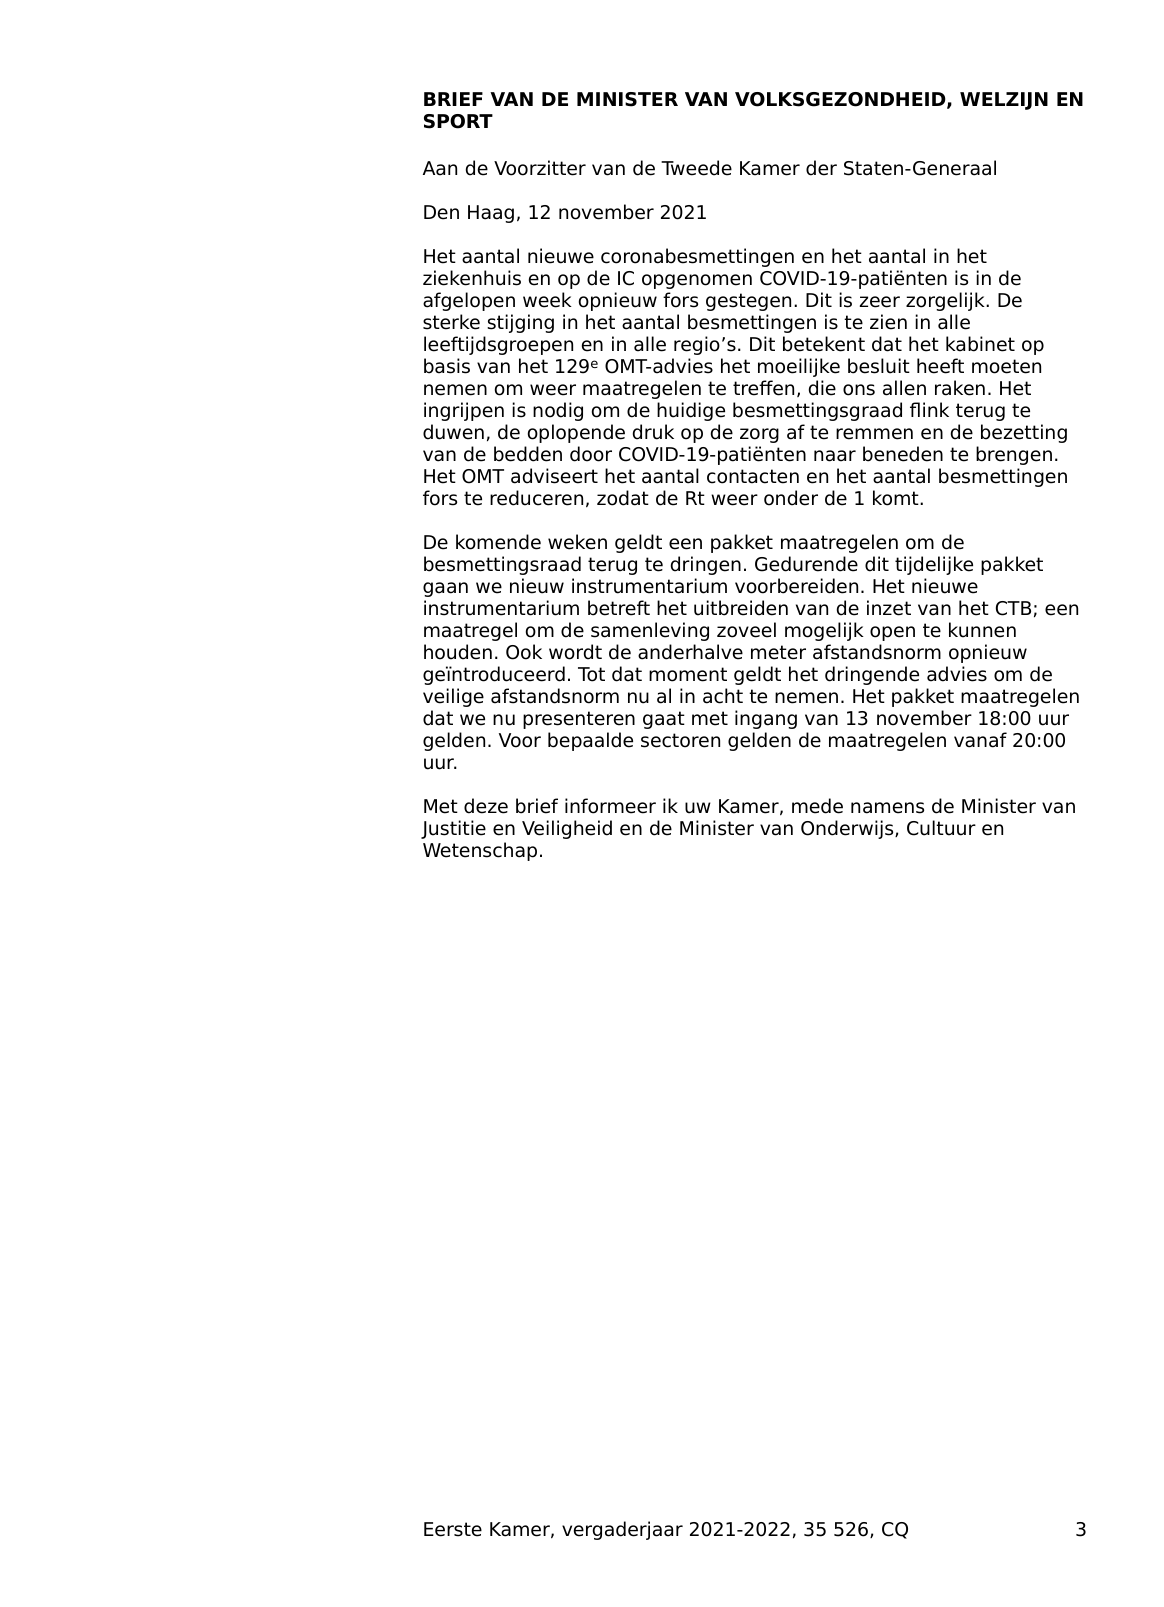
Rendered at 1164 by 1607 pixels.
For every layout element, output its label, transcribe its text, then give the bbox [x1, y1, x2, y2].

text Den Haag, 12 november 2021 [422, 202, 1087, 224]
text Het aantal nieuwe coronabesmettingen en het aantal in het ziekenhuis en op de IC opgenomen COVID-19-patiënten is in de afgelopen week opnieuw fors gestegen. Dit is zeer zorgelijk. De sterke stijging in het aantal besmettingen is te zien in alle leeftijdsgroepen en in alle regio’s. Dit betekent dat het kabinet op basis van het 129e OMT-advies het moeilijke besluit heeft moeten nemen om weer maatregelen te treffen, die ons allen raken. Het ingrijpen is nodig om de huidige besmettingsgraad flink terug te duwen, de oplopende druk op de zorg af te remmen en de bezetting van de bedden door COVID-19-patiënten naar beneden te brengen. Het OMT adviseert het aantal contacten en het aantal besmettingen fors te reduceren, zodat de Rt weer onder de 1 komt. [422, 246, 1087, 510]
subtitle BRIEF VAN DE MINISTER VAN VOLKSGEZONDHEID, WELZIJN EN SPORT [422, 89, 1087, 133]
text Aan de Voorzitter van de Tweede Kamer der Staten-Generaal [422, 158, 1087, 180]
text De komende weken geldt een pakket maatregelen om de besmettingsraad terug te dringen. Gedurende dit tijdelijke pakket gaan we nieuw instrumentarium voorbereiden. Het nieuwe instrumentarium betreft het uitbreiden van de inzet van het CTB; een maatregel om de samenleving zoveel mogelijk open te kunnen houden. Ook wordt de anderhalve meter afstandsnorm opnieuw geïntroduceerd. Tot dat moment geldt het dringende advies om de veilige afstandsnorm nu al in acht te nemen. Het pakket maatregelen dat we nu presenteren gaat met ingang van 13 november 18:00 uur gelden. Voor bepaalde sectoren gelden de maatregelen vanaf 20:00 uur. [422, 532, 1087, 774]
text Met deze brief informeer ik uw Kamer, mede namens de Minister van Justitie en Veiligheid en de Minister van Onderwijs, Cultuur en Wetenschap. [422, 796, 1087, 862]
